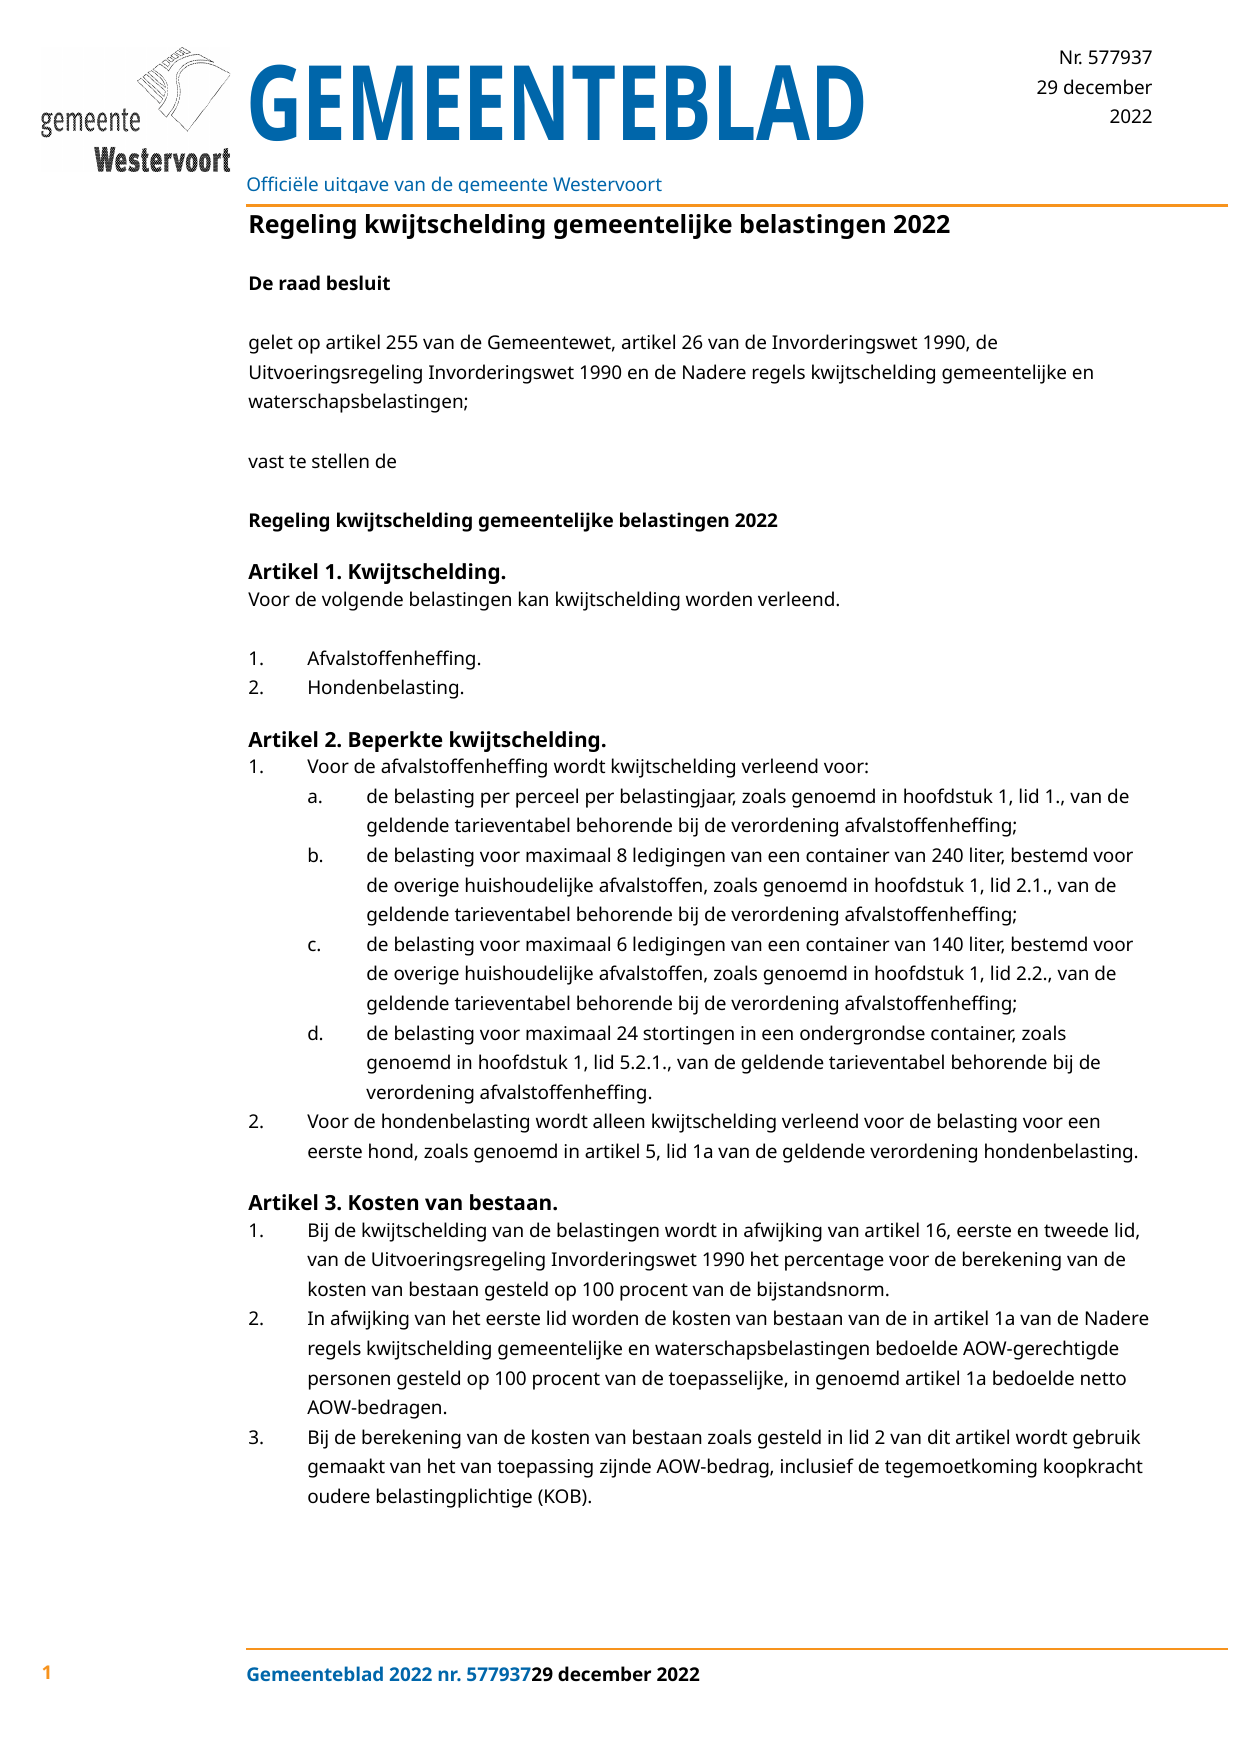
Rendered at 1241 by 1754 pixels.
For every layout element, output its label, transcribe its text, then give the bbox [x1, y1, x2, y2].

list Voor de hondenbelasting wordt alleen kwijtschelding verleend voor de belasting voor een eerste hond, zoals genoemd in artikel 5, lid 1a van de geldende verordening hondenbelasting. [248, 1108, 1152, 1164]
list de belasting voor maximaal 24 stortingen in een ondergrondse container, zoals genoemd in hoofdstuk 1, lid 5.2.1., van de geldende tarieventabel behorende bij de verordening afvalstoffenheffing. [307, 1020, 1152, 1104]
text Artikel 1. Kwijtschelding. [248, 557, 1152, 586]
text De raad besluit [248, 270, 1152, 296]
text gelet op artikel 255 van de Gemeentewet, artikel 26 van de Invorderingswet 1990, de Uitvoeringsregeling Invorderingswet 1990 en de Nadere regels kwijtschelding gemeentelijke en waterschapsbelastingen; [248, 329, 1152, 414]
picture [41, 47, 231, 172]
list Hondenbelasting. [248, 674, 1152, 700]
list de belasting per perceel per belastingjaar, zoals genoemd in hoofdstuk 1, lid 1., van de geldende tarieventabel behorende bij de verordening afvalstoffenheffing; [307, 783, 1152, 838]
text Regeling kwijtschelding gemeentelijke belastingen 2022 [248, 507, 1152, 533]
list Bij de berekening van de kosten van bestaan zoals gesteld in lid 2 van dit artikel wordt gebruik gemaakt van het van toepassing zijnde AOW-bedrag, inclusief de tegemoetkoming koopkracht oudere belastingplichtige (KOB). [248, 1424, 1152, 1509]
list In afwijking van het eerste lid worden de kosten van bestaan van de in artikel 1a van de Nadere regels kwijtschelding gemeentelijke en waterschapsbelastingen bedoelde AOW-gerechtigde personen gesteld op 100 procent van de toepasselijke, in genoemd artikel 1a bedoelde netto AOW-bedragen. [248, 1306, 1152, 1420]
list Afvalstoffenheffing. [248, 645, 1152, 671]
text Artikel 2. Beperkte kwijtschelding. [248, 725, 1152, 753]
list de belasting voor maximaal 8 ledigingen van een container van 240 liter, bestemd voor de overige huishoudelijke afvalstoffen, zoals genoemd in hoofdstuk 1, lid 2.1., van de geldende tarieventabel behorende bij de verordening afvalstoffenheffing; [307, 842, 1152, 927]
list Bij de kwijtschelding van de belastingen wordt in afwijking van artikel 16, eerste en tweede lid, van de Uitvoeringsregeling Invorderingswet 1990 het percentage voor de berekening van de kosten van bestaan gesteld op 100 procent van de bijstandsnorm. [248, 1217, 1152, 1302]
text Regeling kwijtschelding gemeentelijke belastingen 2022 [248, 207, 1152, 241]
list Voor de afvalstoffenheffing wordt kwijtschelding verleend voor: [248, 753, 1152, 779]
text Voor de volgende belastingen kan kwijtschelding worden verleend. [248, 586, 1152, 612]
text vast te stellen de [248, 448, 1152, 473]
list de belasting voor maximaal 6 ledigingen van een container van 140 liter, bestemd voor de overige huishoudelijke afvalstoffen, zoals genoemd in hoofdstuk 1, lid 2.2., van de geldende tarieventabel behorende bij de verordening afvalstoffenheffing; [307, 931, 1152, 1016]
text Artikel 3. Kosten van bestaan. [248, 1188, 1152, 1217]
